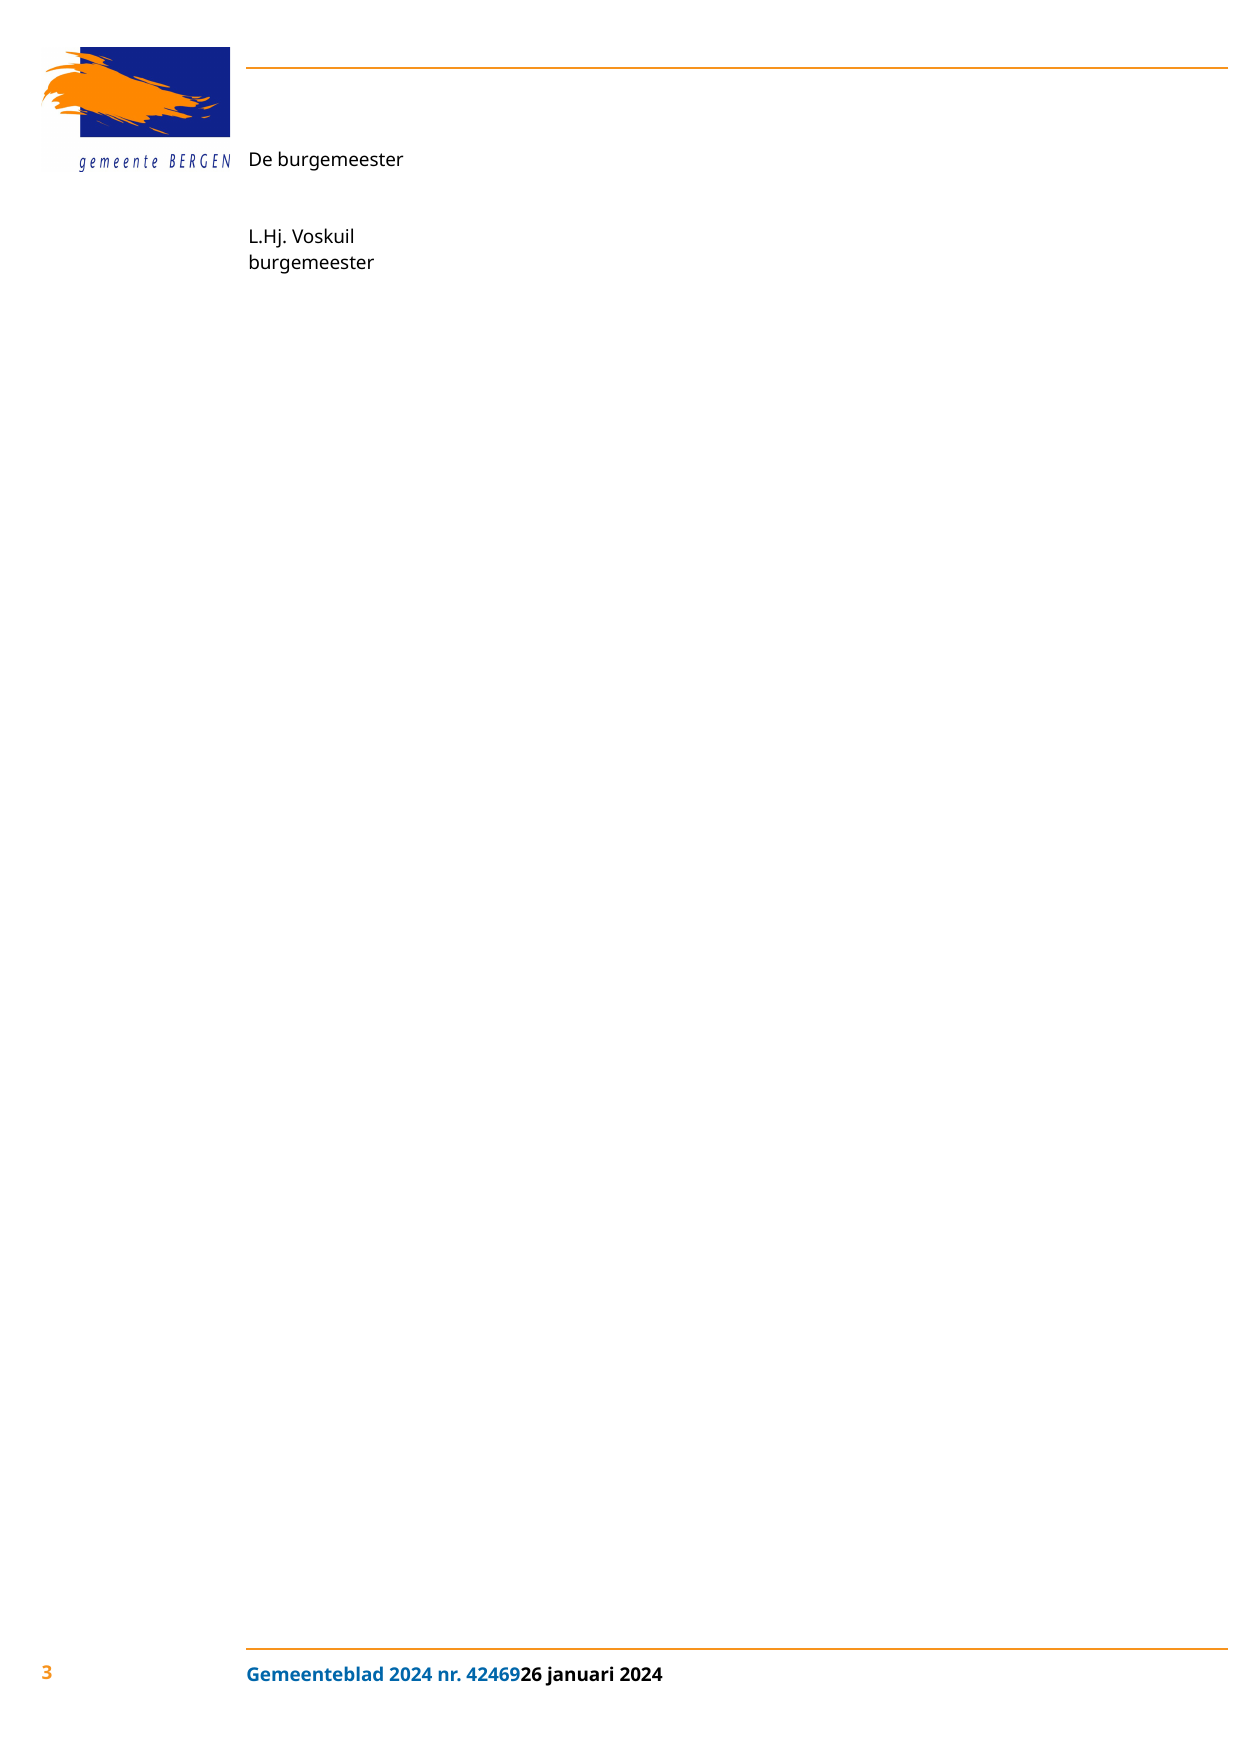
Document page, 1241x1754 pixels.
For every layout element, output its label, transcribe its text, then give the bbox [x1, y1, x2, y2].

text De burgemeester [248, 146, 1152, 172]
picture [41, 47, 231, 172]
text burgemeester [248, 249, 1152, 275]
text L.Hj. Voskuil [248, 223, 1152, 249]
